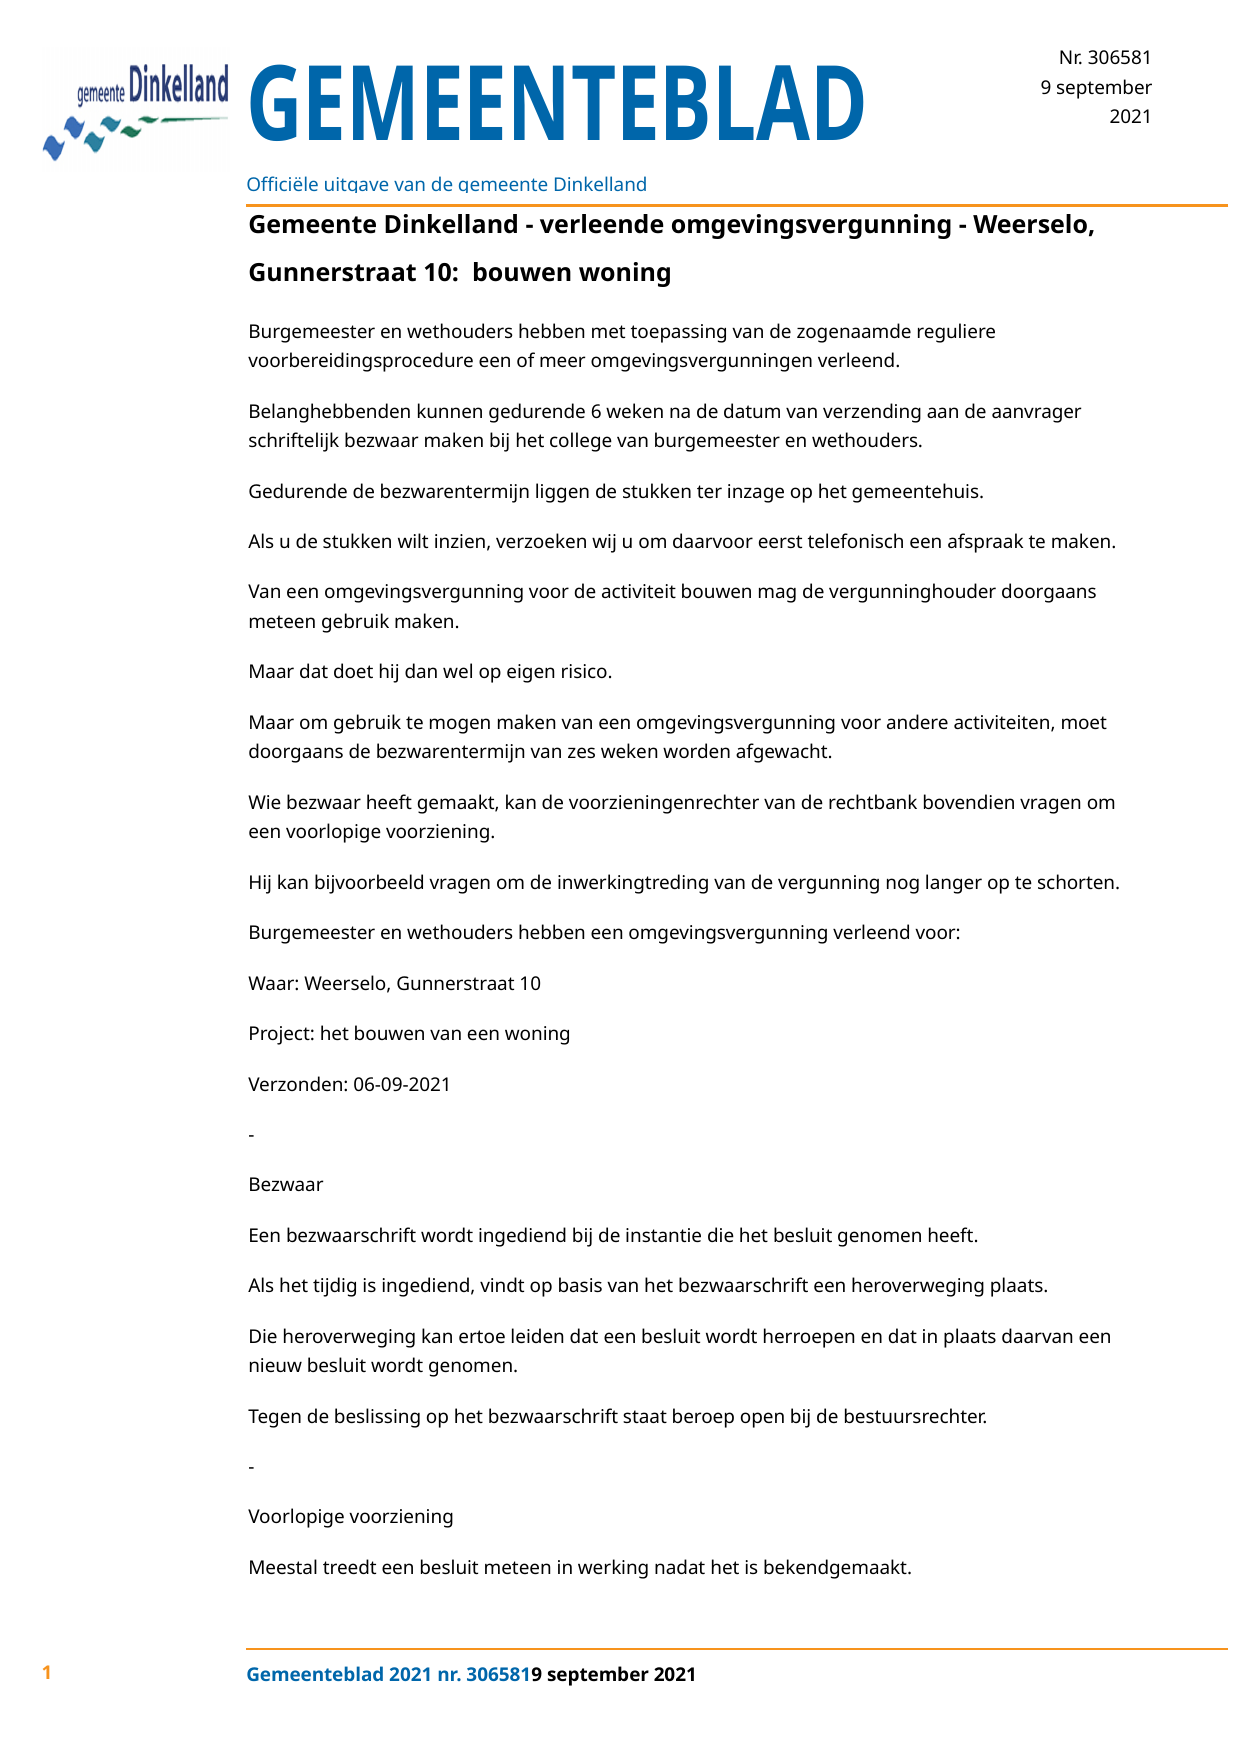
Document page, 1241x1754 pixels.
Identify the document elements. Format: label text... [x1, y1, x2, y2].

text Verzonden: 06-09-2021 [248, 1071, 1152, 1097]
text - [248, 1121, 1152, 1147]
text Maar dat doet hij dan wel op eigen risico. [248, 659, 1152, 684]
text Voorlopige voorziening [248, 1504, 1152, 1529]
text Een bezwaarschrift wordt ingediend bij de instantie die het besluit genomen heeft. [248, 1222, 1152, 1248]
text - [248, 1453, 1152, 1479]
text Wie bezwaar heeft gemaakt, kan de voorzieningenrechter van de rechtbank bovendien vragen om een voorlopige voorziening. [248, 789, 1152, 844]
text Maar om gebruik te mogen maken van een omgevingsvergunning voor andere activiteiten, moet doorgaans de bezwarentermijn van zes weken worden afgewacht. [248, 709, 1152, 764]
text Hij kan bijvoorbeeld vragen om de inwerkingtreding van de vergunning nog langer op te schorten. [248, 869, 1152, 895]
text Burgemeester en wethouders hebben een omgevingsvergunning verleend voor: [248, 919, 1152, 945]
text Waar: Weerselo, Gunnerstraat 10 [248, 970, 1152, 996]
text Gedurende de bezwarentermijn liggen de stukken ter inzage op het gemeentehuis. [248, 478, 1152, 504]
text Als het tijdig is ingediend, vindt op basis van het bezwaarschrift een heroverweging plaats. [248, 1272, 1152, 1298]
text Burgemeester en wethouders hebben met toepassing van de zogenaamde reguliere voorbereidingsprocedure een of meer omgevingsvergunningen verleend. [248, 318, 1152, 373]
picture [41, 47, 231, 172]
text Tegen de beslissing op het bezwaarschrift staat beroep open bij de bestuursrechter. [248, 1403, 1152, 1429]
text Van een omgevingsvergunning voor de activiteit bouwen mag de vergunninghouder doorgaans meteen gebruik maken. [248, 579, 1152, 634]
text Die heroverweging kan ertoe leiden dat een besluit wordt herroepen en dat in plaats daarvan een nieuw besluit wordt genomen. [248, 1323, 1152, 1378]
text Belanghebbenden kunnen gedurende 6 weken na de datum van verzending aan de aanvrager schriftelijk bezwaar maken bij het college van burgemeester en wethouders. [248, 398, 1152, 453]
text Meestal treedt een besluit meteen in werking nadat het is bekendgemaakt. [248, 1554, 1152, 1580]
text Bezwaar [248, 1172, 1152, 1197]
text Als u de stukken wilt inzien, verzoeken wij u om daarvoor eerst telefonisch een afspraak te maken. [248, 528, 1152, 554]
text Gemeente Dinkelland - verleende omgevingsvergunning - Weerselo, Gunnerstraat 10: bouwen woning [248, 207, 1152, 288]
text Project: het bouwen van een woning [248, 1020, 1152, 1046]
